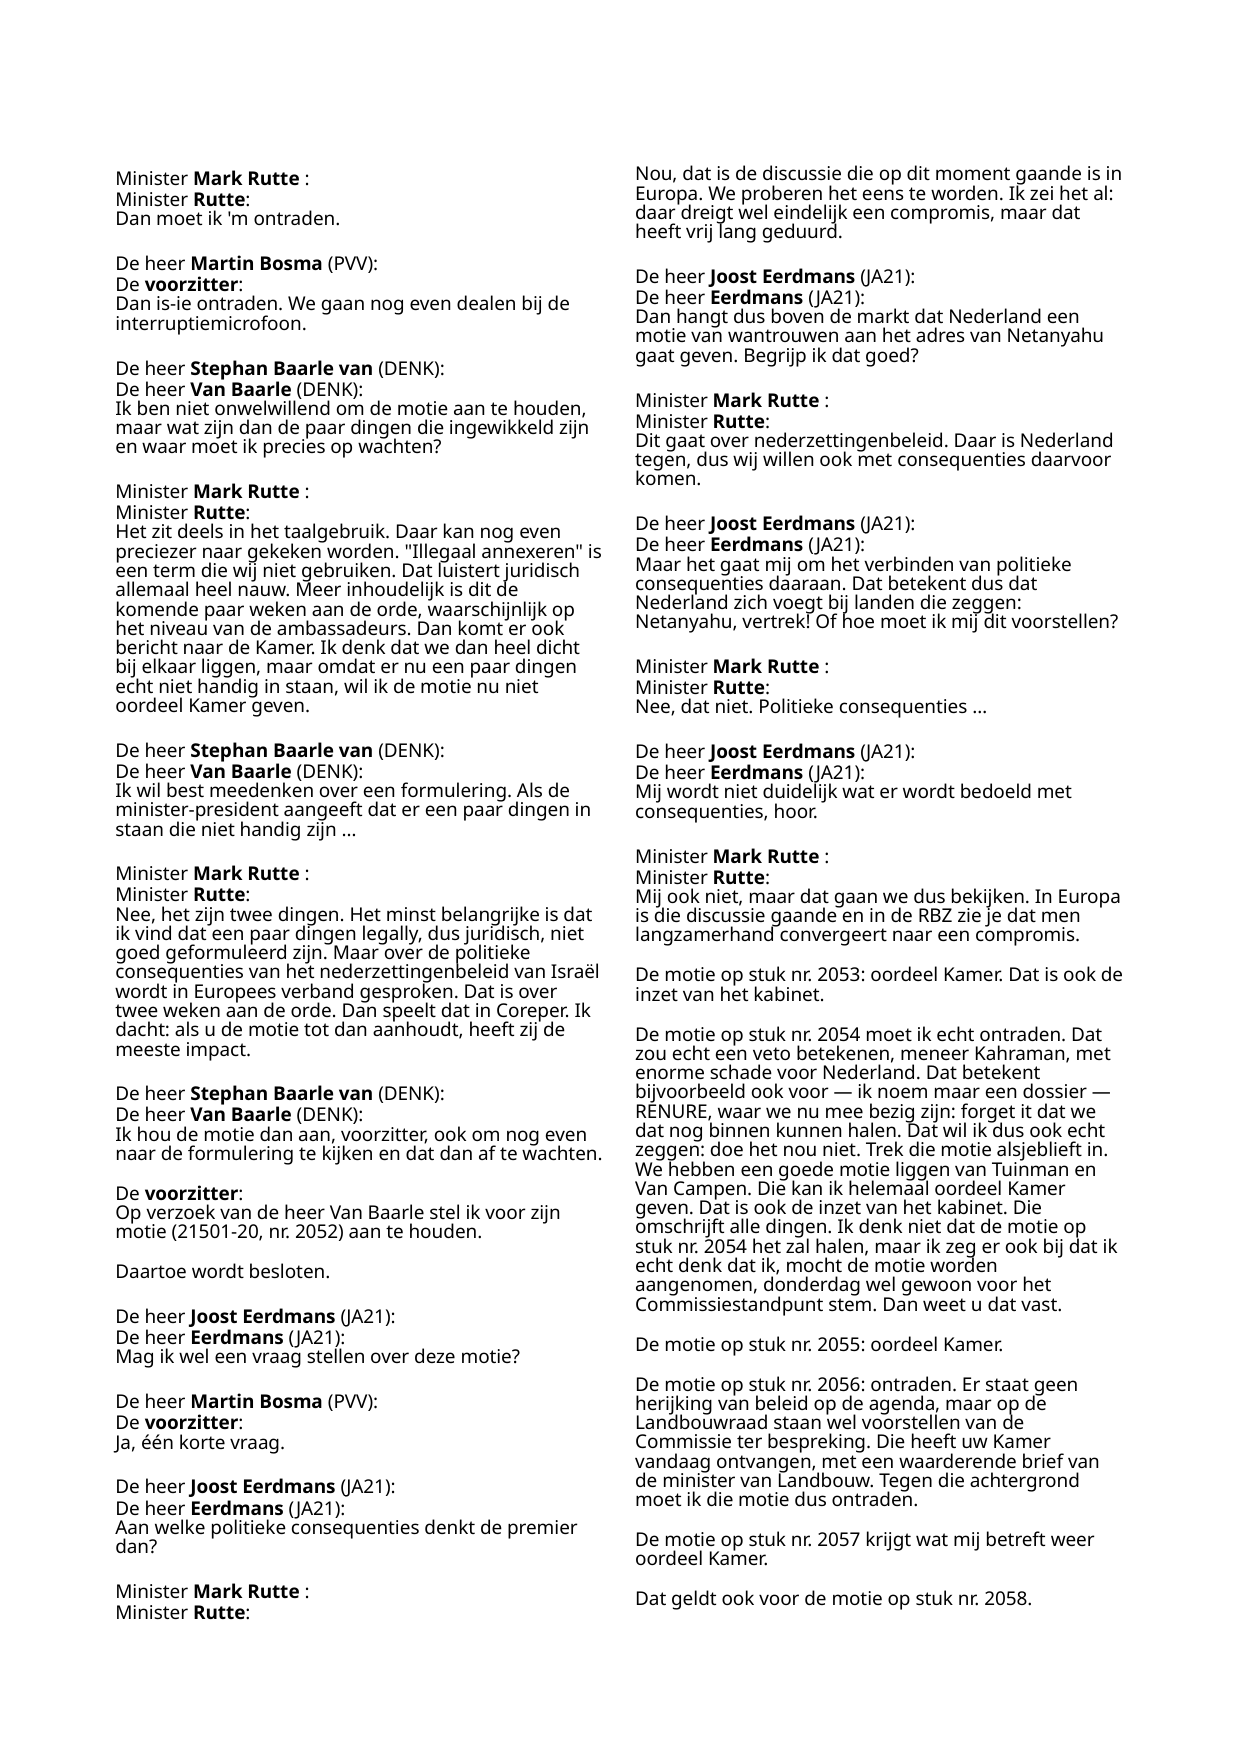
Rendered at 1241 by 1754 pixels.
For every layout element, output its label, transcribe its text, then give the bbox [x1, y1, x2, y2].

text Ik ben niet onwelwillend om de motie aan te houden, maar wat zijn dan de paar dingen die ingewikkeld zijn en waar moet ik precies op wachten? [115, 400, 605, 458]
text Minister Mark Rutte : [635, 387, 1125, 413]
text Nou, dat is de discussie die op dit moment gaande is in Europa. We proberen het eens te worden. Ik zei het al: daar dreigt wel eindelijk een compromis, maar dat heeft vrij lang geduurd. [635, 165, 1125, 242]
text Maar het gaat mij om het verbinden van politieke consequenties daaraan. Dat betekent dus dat Nederland zich voegt bij landen die zeggen: Netanyahu, vertrek! Of hoe moet ik mij dit voorstellen? [635, 556, 1125, 633]
text De heer Eerdmans (JA21): [635, 536, 1125, 556]
text Dit gaat over nederzettingenbeleid. Daar is Nederland tegen, dus wij willen ook met consequenties daarvoor komen. [635, 432, 1125, 490]
text De heer Eerdmans (JA21): [115, 1499, 605, 1519]
text De heer Van Baarle (DENK): [115, 763, 605, 782]
text Minister Mark Rutte : [635, 843, 1125, 869]
text Minister Rutte: [115, 886, 605, 906]
text De heer Joost Eerdmans (JA21): [115, 1474, 605, 1499]
text Nee, dat niet. Politieke consequenties … [635, 698, 1125, 718]
text Op verzoek van de heer Van Baarle stel ik voor zijn motie (21501-20, nr. 2052) aan te houden. [115, 1204, 605, 1243]
text De voorzitter: [115, 1185, 605, 1204]
text De heer Van Baarle (DENK): [115, 381, 605, 400]
text Minister Mark Rutte : [115, 478, 605, 504]
text De heer Eerdmans (JA21): [635, 764, 1125, 783]
text De heer Eerdmans (JA21): [635, 289, 1125, 308]
text De heer Stephan Baarle van (DENK): [115, 355, 605, 381]
text Ik wil best meedenken over een formulering. Als de minister-president aangeeft dat er een paar dingen in staan die niet handig zijn … [115, 782, 605, 840]
text De heer Joost Eerdmans (JA21): [115, 1303, 605, 1329]
text Minister Mark Rutte : [635, 653, 1125, 679]
text De heer Eerdmans (JA21): [115, 1329, 605, 1348]
text Minister Rutte: [115, 191, 605, 210]
text Daartoe wordt besloten. [115, 1263, 605, 1283]
text De heer Joost Eerdmans (JA21): [635, 738, 1125, 764]
text Minister Rutte: [115, 1604, 605, 1623]
text Minister Mark Rutte : [115, 165, 605, 191]
text De heer Stephan Baarle van (DENK): [115, 737, 605, 763]
text Dan is-ie ontraden. We gaan nog even dealen bij de interruptiemicrofoon. [115, 295, 605, 334]
text Minister Rutte: [115, 504, 605, 523]
text Mij ook niet, maar dat gaan we dus bekijken. In Europa is die discussie gaande en in de RBZ zie je dat men langzamerhand convergeert naar een compromis. [635, 888, 1125, 946]
text De heer Joost Eerdmans (JA21): [635, 263, 1125, 289]
text Minister Rutte: [635, 413, 1125, 432]
text Aan welke politieke consequenties denkt de premier dan? [115, 1519, 605, 1557]
text Minister Mark Rutte : [115, 1578, 605, 1604]
text De heer Joost Eerdmans (JA21): [635, 511, 1125, 536]
text Mag ik wel een vraag stellen over deze motie? [115, 1348, 605, 1368]
text De heer Van Baarle (DENK): [115, 1106, 605, 1126]
text De heer Stephan Baarle van (DENK): [115, 1081, 605, 1106]
text De motie op stuk nr. 2053: oordeel Kamer. Dat is ook de inzet van het kabinet. [635, 966, 1125, 1005]
text De motie op stuk nr. 2054 moet ik echt ontraden. Dat zou echt een veto betekenen, meneer Kahraman, met enorme schade voor Nederland. Dat betekent bijvoorbeeld ook voor — ik noem maar een dossier — RENURE, waar we nu mee bezig zijn: forget it dat we dat nog binnen kunnen halen. Dat wil ik dus ook echt zeggen: doe het nou niet. Trek die motie alsjeblieft in. We hebben een goede motie liggen van Tuinman en Van Campen. Die kan ik helemaal oordeel Kamer geven. Dat is ook de inzet van het kabinet. Die omschrijft alle dingen. Ik denk niet dat de motie op stuk nr. 2054 het zal halen, maar ik zeg er ook bij dat ik echt denk dat ik, mocht de motie worden aangenomen, donderdag wel gewoon voor het Commissiestandpunt stem. Dan weet u dat vast. [635, 1026, 1125, 1315]
text De voorzitter: [115, 276, 605, 295]
text Het zit deels in het taalgebruik. Daar kan nog even preciezer naar gekeken worden. "Illegaal annexeren" is een term die wij niet gebruiken. Dat luistert juridisch allemaal heel nauw. Meer inhoudelijk is dit de komende paar weken aan de orde, waarschijnlijk op het niveau van de ambassadeurs. Dan komt er ook bericht naar de Kamer. Ik denk dat we dan heel dicht bij elkaar liggen, maar omdat er nu een paar dingen echt niet handig in staan, wil ik de motie nu niet oordeel Kamer geven. [115, 523, 605, 716]
text Nee, het zijn twee dingen. Het minst belangrijke is dat ik vind dat een paar dingen legally, dus juridisch, niet goed geformuleerd zijn. Maar over de politieke consequenties van het nederzettingenbeleid van Israël wordt in Europees verband gesproken. Dat is over twee weken aan de orde. Dan speelt dat in Coreper. Ik dacht: als u de motie tot dan aanhoudt, heeft zij de meeste impact. [115, 906, 605, 1060]
text De motie op stuk nr. 2056: ontraden. Er staat geen herijking van beleid op de agenda, maar op de Landbouwraad staan wel voorstellen van de Commissie ter bespreking. Die heeft uw Kamer vandaag ontvangen, met een waarderende brief van de minister van Landbouw. Tegen die achtergrond moet ik die motie dus ontraden. [635, 1376, 1125, 1510]
text Dan hangt dus boven de markt dat Nederland een motie van wantrouwen aan het adres van Netanyahu gaat geven. Begrijp ik dat goed? [635, 308, 1125, 366]
text De voorzitter: [115, 1414, 605, 1434]
text Minister Mark Rutte : [115, 861, 605, 886]
text De heer Martin Bosma (PVV): [115, 1389, 605, 1414]
text Dat geldt ook voor de motie op stuk nr. 2058. [635, 1590, 1125, 1610]
text Dan moet ik 'm ontraden. [115, 210, 605, 229]
text Ik hou de motie dan aan, voorzitter, ook om nog even naar de formulering te kijken en dat dan af te wachten. [115, 1126, 605, 1164]
text Ja, één korte vraag. [115, 1434, 605, 1453]
text Minister Rutte: [635, 869, 1125, 888]
text De motie op stuk nr. 2057 krijgt wat mij betreft weer oordeel Kamer. [635, 1531, 1125, 1570]
text Minister Rutte: [635, 679, 1125, 698]
text De motie op stuk nr. 2055: oordeel Kamer. [635, 1336, 1125, 1355]
text Mij wordt niet duidelijk wat er wordt bedoeld met consequenties, hoor. [635, 783, 1125, 822]
text De heer Martin Bosma (PVV): [115, 250, 605, 276]
